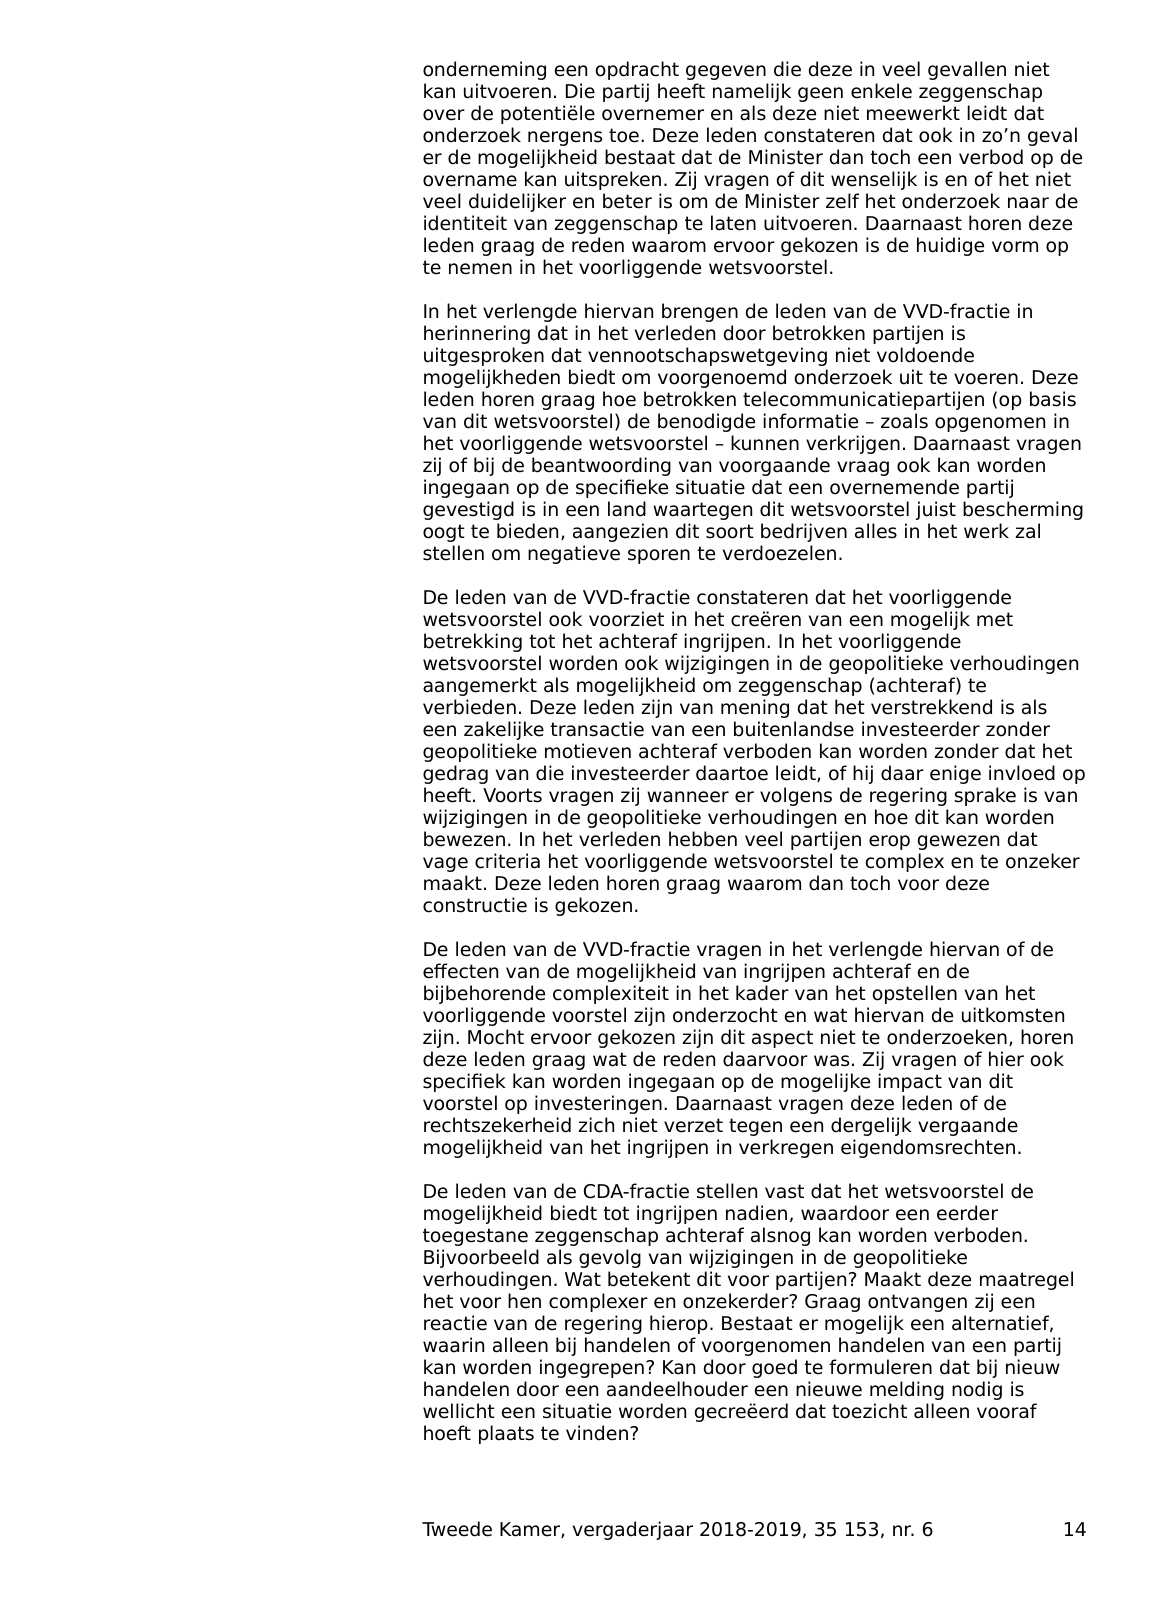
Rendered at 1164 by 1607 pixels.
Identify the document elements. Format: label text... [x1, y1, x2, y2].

text De leden van de CDA-fractie stellen vast dat het wetsvoorstel de mogelijkheid biedt tot ingrijpen nadien, waardoor een eerder toegestane zeggenschap achteraf alsnog kan worden verboden. Bijvoorbeeld als gevolg van wijzigingen in de geopolitieke verhoudingen. Wat betekent dit voor partijen? Maakt deze maatregel het voor hen complexer en onzekerder? Graag ontvangen zij een reactie van de regering hierop. Bestaat er mogelijk een alternatief, waarin alleen bij handelen of voorgenomen handelen van een partij kan worden ingegrepen? Kan door goed te formuleren dat bij nieuw handelen door een aandeelhouder een nieuwe melding nodig is wellicht een situatie worden gecreëerd dat toezicht alleen vooraf hoeft plaats te vinden? [422, 1181, 1087, 1444]
text In het verlengde hiervan brengen de leden van de VVD-fractie in herinnering dat in het verleden door betrokken partijen is uitgesproken dat vennootschapswetgeving niet voldoende mogelijkheden biedt om voorgenoemd onderzoek uit te voeren. Deze leden horen graag hoe betrokken telecommunicatiepartijen (op basis van dit wetsvoorstel) de benodigde informatie – zoals opgenomen in het voorliggende wetsvoorstel – kunnen verkrijgen. Daarnaast vragen zij of bij de beantwoording van voorgaande vraag ook kan worden ingegaan op de specifieke situatie dat een overnemende partij gevestigd is in een land waartegen dit wetsvoorstel juist bescherming oogt te bieden, aangezien dit soort bedrijven alles in het werk zal stellen om negatieve sporen te verdoezelen. [422, 301, 1087, 565]
text onderneming een opdracht gegeven die deze in veel gevallen niet kan uitvoeren. Die partij heeft namelijk geen enkele zeggenschap over de potentiële overnemer en als deze niet meewerkt leidt dat onderzoek nergens toe. Deze leden constateren dat ook in zo’n geval er de mogelijkheid bestaat dat de Minister dan toch een verbod op de overname kan uitspreken. Zij vragen of dit wenselijk is en of het niet veel duidelijker en beter is om de Minister zelf het onderzoek naar de identiteit van zeggenschap te laten uitvoeren. Daarnaast horen deze leden graag de reden waarom ervoor gekozen is de huidige vorm op te nemen in het voorliggende wetsvoorstel. [422, 59, 1087, 279]
text De leden van de VVD-fractie vragen in het verlengde hiervan of de effecten van de mogelijkheid van ingrijpen achteraf en de bijbehorende complexiteit in het kader van het opstellen van het voorliggende voorstel zijn onderzocht en wat hiervan de uitkomsten zijn. Mocht ervoor gekozen zijn dit aspect niet te onderzoeken, horen deze leden graag wat de reden daarvoor was. Zij vragen of hier ook specifiek kan worden ingegaan op de mogelijke impact van dit voorstel op investeringen. Daarnaast vragen deze leden of de rechtszekerheid zich niet verzet tegen een dergelijk vergaande mogelijkheid van het ingrijpen in verkregen eigendomsrechten. [422, 939, 1087, 1159]
text De leden van de VVD-fractie constateren dat het voorliggende wetsvoorstel ook voorziet in het creëren van een mogelijk met betrekking tot het achteraf ingrijpen. In het voorliggende wetsvoorstel worden ook wijzigingen in de geopolitieke verhoudingen aangemerkt als mogelijkheid om zeggenschap (achteraf) te verbieden. Deze leden zijn van mening dat het verstrekkend is als een zakelijke transactie van een buitenlandse investeerder zonder geopolitieke motieven achteraf verboden kan worden zonder dat het gedrag van die investeerder daartoe leidt, of hij daar enige invloed op heeft. Voorts vragen zij wanneer er volgens de regering sprake is van wijzigingen in de geopolitieke verhoudingen en hoe dit kan worden bewezen. In het verleden hebben veel partijen erop gewezen dat vage criteria het voorliggende wetsvoorstel te complex en te onzeker maakt. Deze leden horen graag waarom dan toch voor deze constructie is gekozen. [422, 587, 1087, 917]
